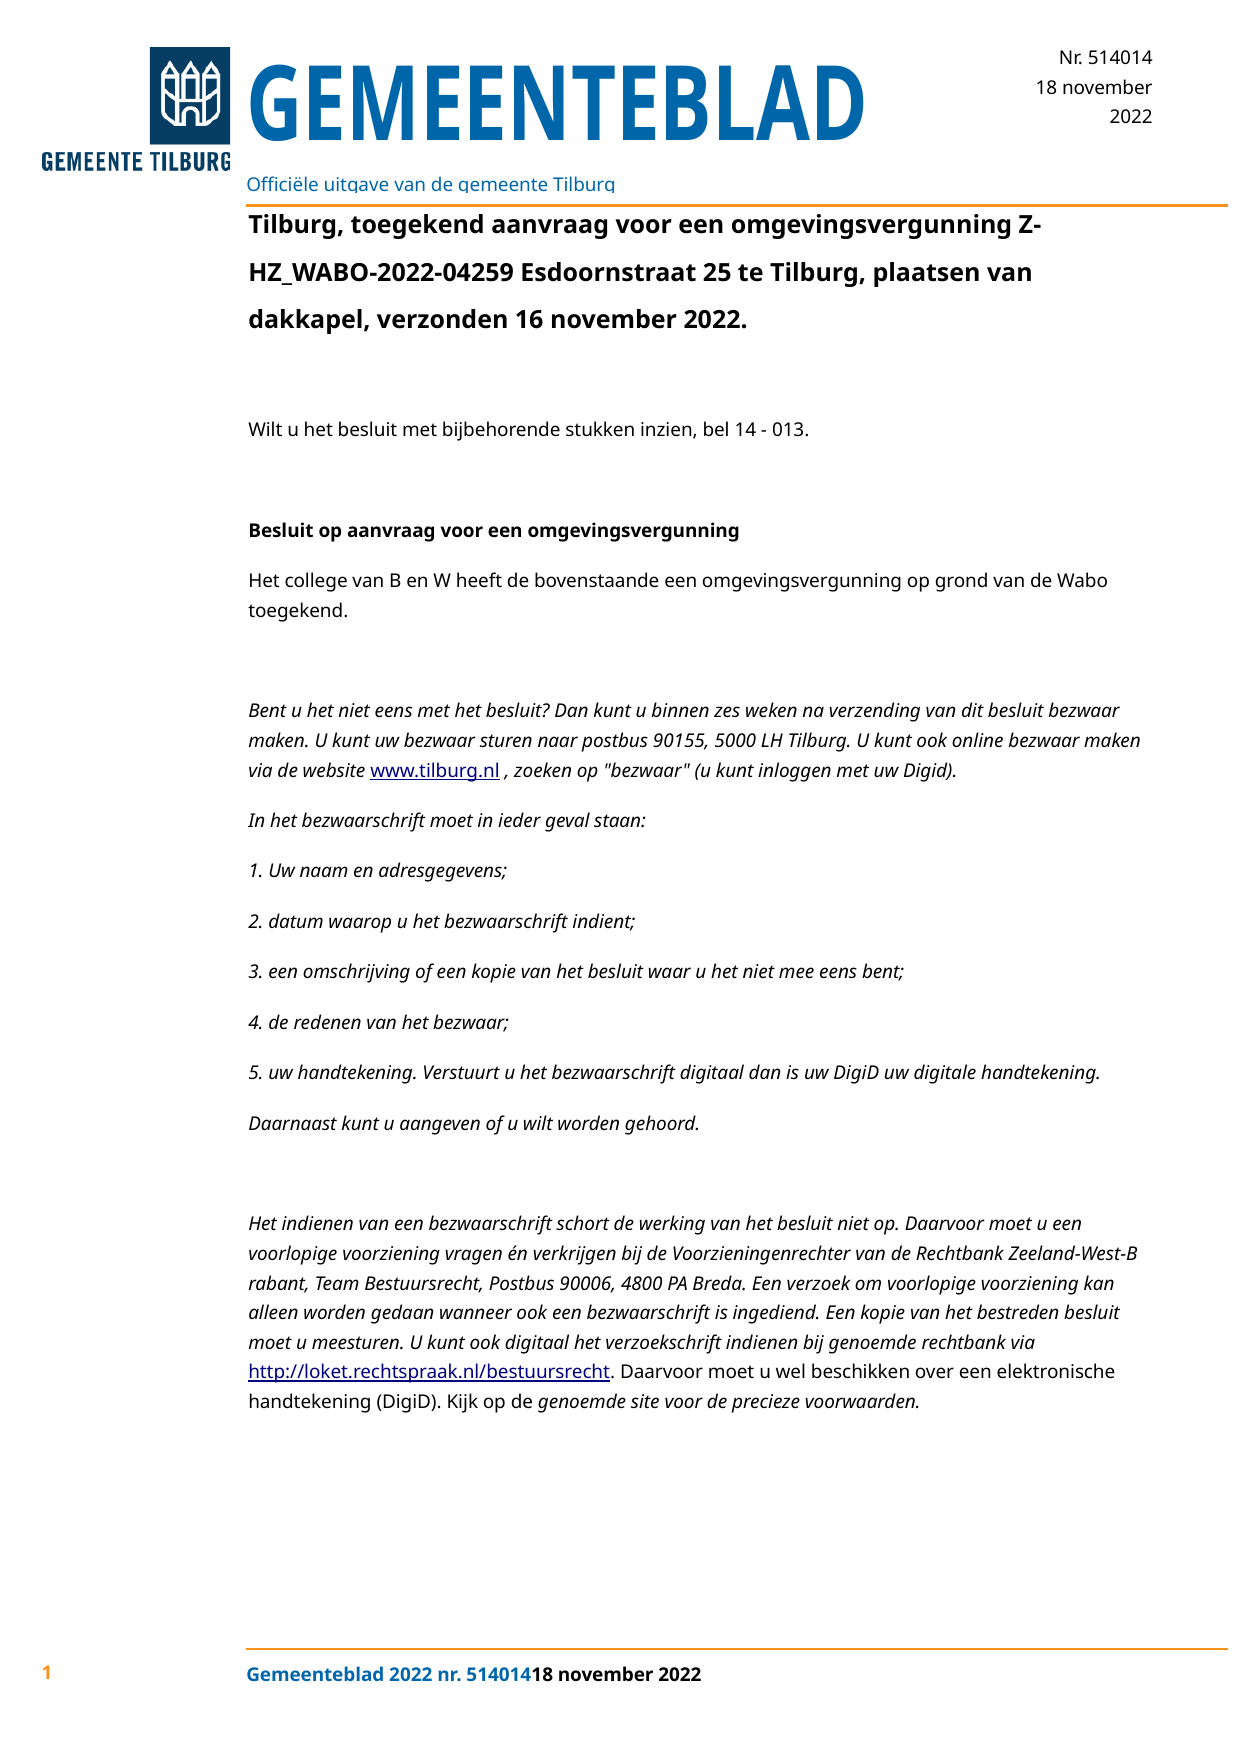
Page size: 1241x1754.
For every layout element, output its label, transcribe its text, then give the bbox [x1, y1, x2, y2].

text Besluit op aanvraag voor een omgevingsvergunning [248, 517, 1152, 542]
text Wilt u het besluit met bijbehorende stukken inzien, bel 14 - 013. [248, 416, 1152, 442]
text 5. uw handtekening. Verstuurt u het bezwaarschrift digitaal dan is uw DigiD uw digitale handtekening. [248, 1059, 1152, 1085]
text 2. datum waarop u het bezwaarschrift indient; [248, 908, 1152, 934]
text Het college van B en W heeft de bovenstaande een omgevingsvergunning op grond van de Wabo toegekend. [248, 567, 1152, 622]
text Bent u het niet eens met het besluit? Dan kunt u binnen zes weken na verzending van dit besluit bezwaar maken. U kunt uw bezwaar sturen naar postbus 90155, 5000 LH Tilburg. U kunt ook online bezwaar maken via de website www.tilburg.nl , zoeken op "bezwaar" (u kunt inloggen met uw Digid). [248, 698, 1152, 782]
text 4. de redenen van het bezwaar; [248, 1009, 1152, 1034]
text Tilburg, toegekend aanvraag voor een omgevingsvergunning Z-HZ_WABO-2022-04259 Esdoornstraat 25 te Tilburg, plaatsen van dakkapel, verzonden 16 november 2022. [248, 207, 1152, 336]
text 1. Uw naam en adresgegevens; [248, 858, 1152, 883]
text 3. een omschrijving of een kopie van het besluit waar u het niet mee eens bent; [248, 958, 1152, 984]
text Daarnaast kunt u aangeven of u wilt worden gehoord. [248, 1110, 1152, 1135]
text In het bezwaarschrift moet in ieder geval staan: [248, 807, 1152, 833]
picture [41, 47, 231, 172]
text Het indienen van een bezwaarschrift schort de werking van het besluit niet op. Daarvoor moet u een voorlopige voorziening vragen én verkrijgen bij de Voorzieningenrechter van de Rechtbank Zeeland-West-B rabant, Team Bestuursrecht, Postbus 90006, 4800 PA Breda. Een verzoek om voorlopige voorziening kan alleen worden gedaan wanneer ook een bezwaarschrift is ingediend. Een kopie van het bestreden besluit moet u meesturen. U kunt ook digitaal het verzoekschrift indienen bij genoemde rechtbank via http://loket.rechtspraak.nl/bestuursrecht. Daarvoor moet u wel beschikken over een elektronische handtekening (DigiD). Kijk op de genoemde site voor de precieze voorwaarden. [248, 1211, 1152, 1414]
